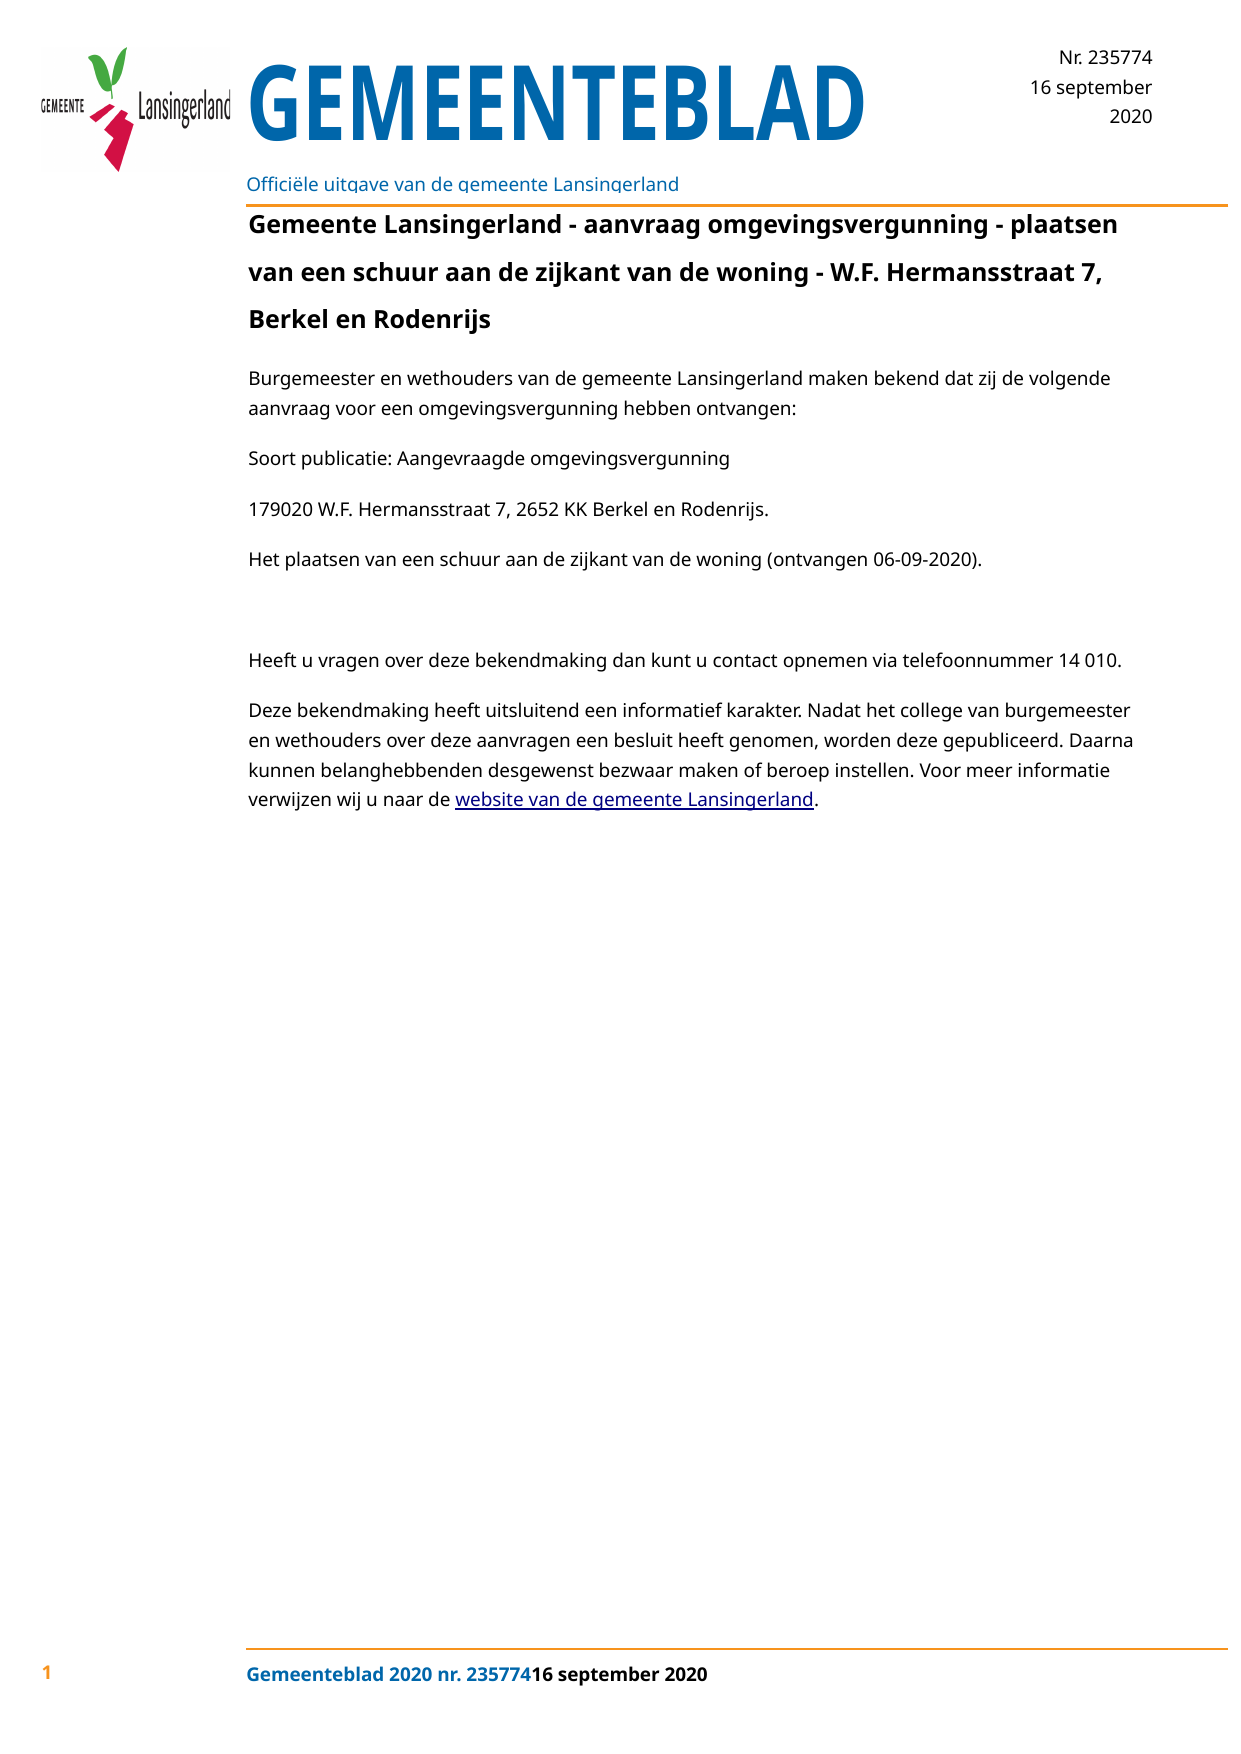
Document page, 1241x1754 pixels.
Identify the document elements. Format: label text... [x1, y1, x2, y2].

text Burgemeester en wethouders van de gemeente Lansingerland maken bekend dat zij de volgende aanvraag voor een omgevingsvergunning hebben ontvangen: [248, 366, 1152, 421]
text Gemeente Lansingerland - aanvraag omgevingsvergunning - plaatsen van een schuur aan de zijkant van de woning - W.F. Hermansstraat 7, Berkel en Rodenrijs [248, 207, 1152, 336]
text Heeft u vragen over deze bekendmaking dan kunt u contact opnemen via telefoonnummer 14 010. [248, 647, 1152, 673]
picture [41, 47, 231, 172]
text Soort publicatie: Aangevraagde omgevingsvergunning [248, 446, 1152, 471]
text 179020 W.F. Hermansstraat 7, 2652 KK Berkel en Rodenrijs. [248, 496, 1152, 522]
text Het plaatsen van een schuur aan de zijkant van de woning (ontvangen 06-09-2020). [248, 546, 1152, 572]
text Deze bekendmaking heeft uitsluitend een informatief karakter. Nadat het college van burgemeester en wethouders over deze aanvragen een besluit heeft genomen, worden deze gepubliceerd. Daarna kunnen belanghebbenden desgewenst bezwaar maken of beroep instellen. Voor meer informatie verwijzen wij u naar de website van de gemeente Lansingerland. [248, 698, 1152, 812]
